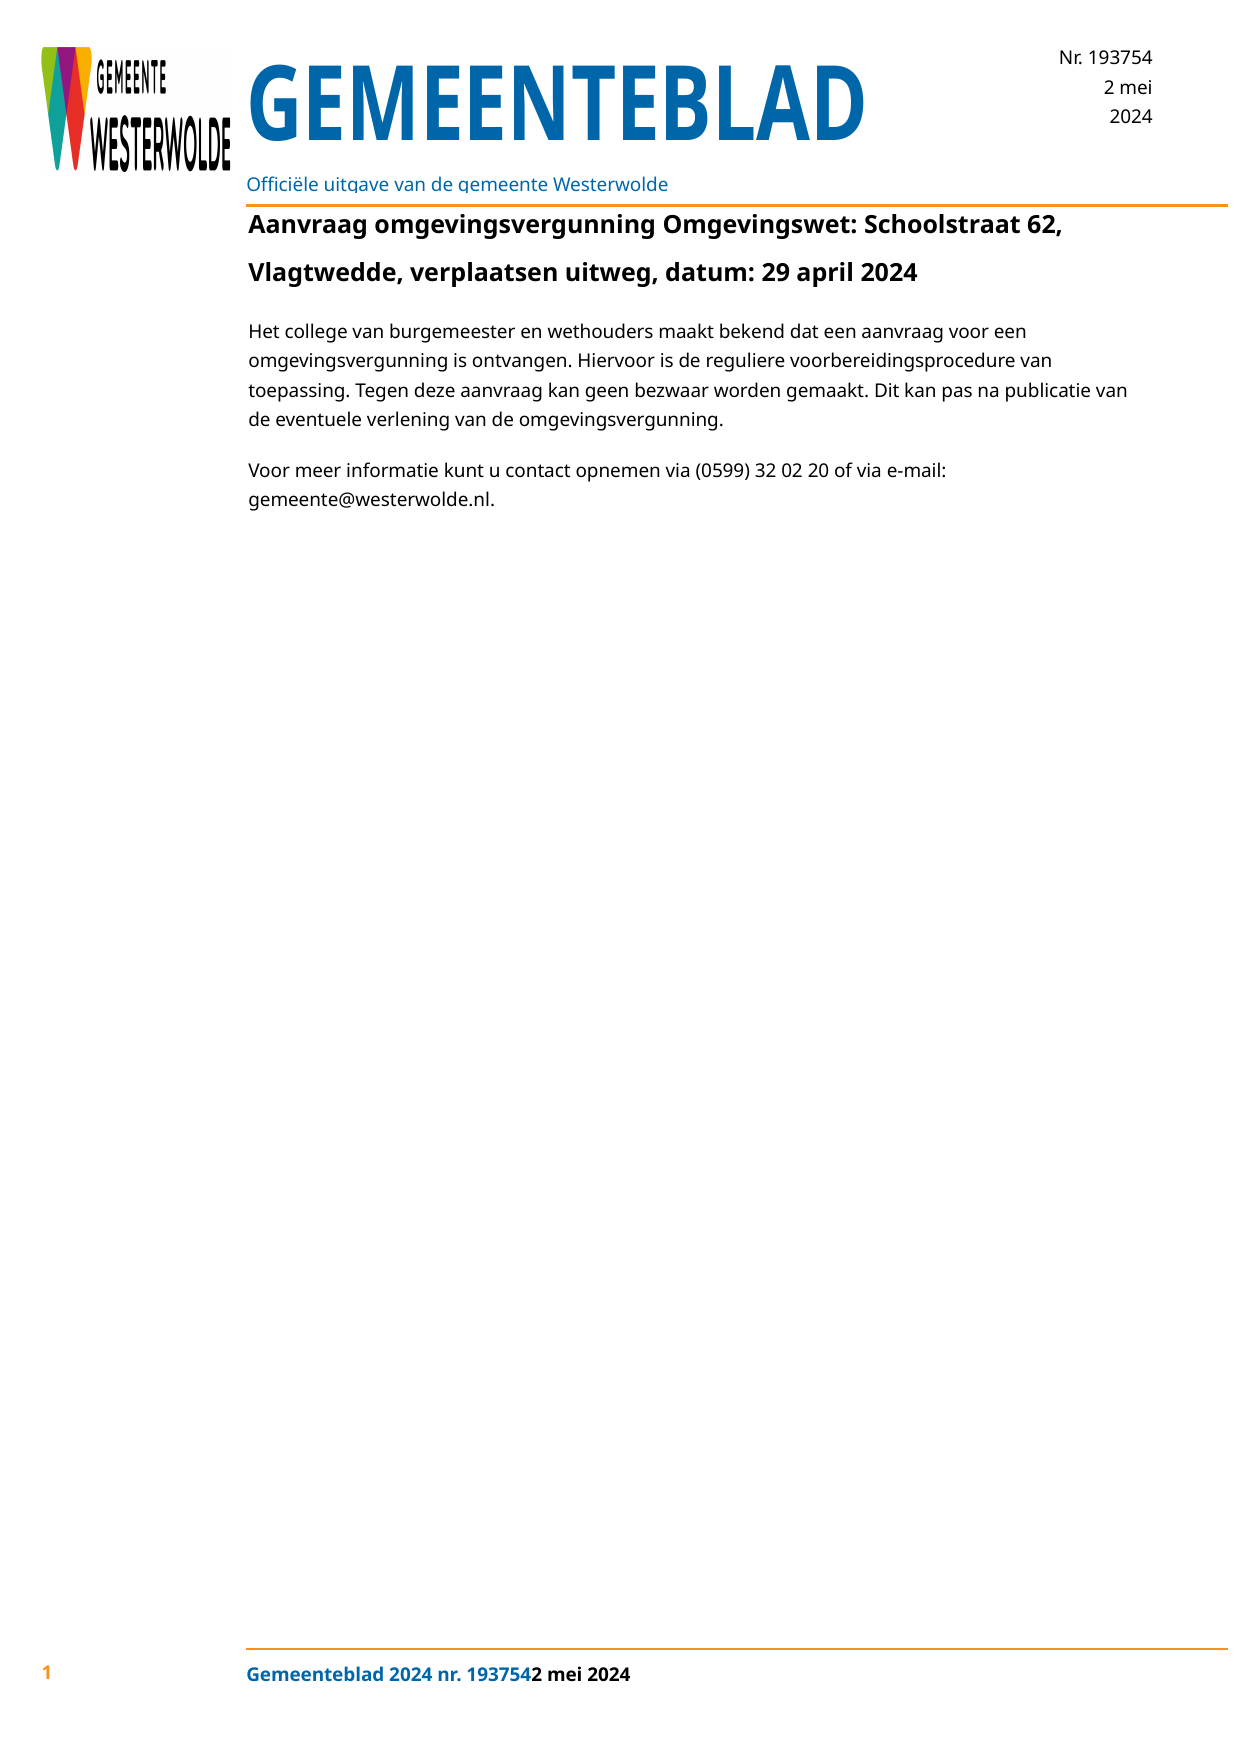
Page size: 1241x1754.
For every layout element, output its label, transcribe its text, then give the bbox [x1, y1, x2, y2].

picture [41, 47, 231, 172]
text Het college van burgemeester en wethouders maakt bekend dat een aanvraag voor een omgevingsvergunning is ontvangen. Hiervoor is de reguliere voorbereidingsprocedure van toepassing. Tegen deze aanvraag kan geen bezwaar worden gemaakt. Dit kan pas na publicatie van de eventuele verlening van de omgevingsvergunning. [248, 318, 1152, 432]
text Voor meer informatie kunt u contact opnemen via (0599) 32 02 20 of via e-mail: gemeente@westerwolde.nl. [248, 457, 1152, 512]
text Aanvraag omgevingsvergunning Omgevingswet: Schoolstraat 62, Vlagtwedde, verplaatsen uitweg, datum: 29 april 2024 [248, 207, 1152, 288]
